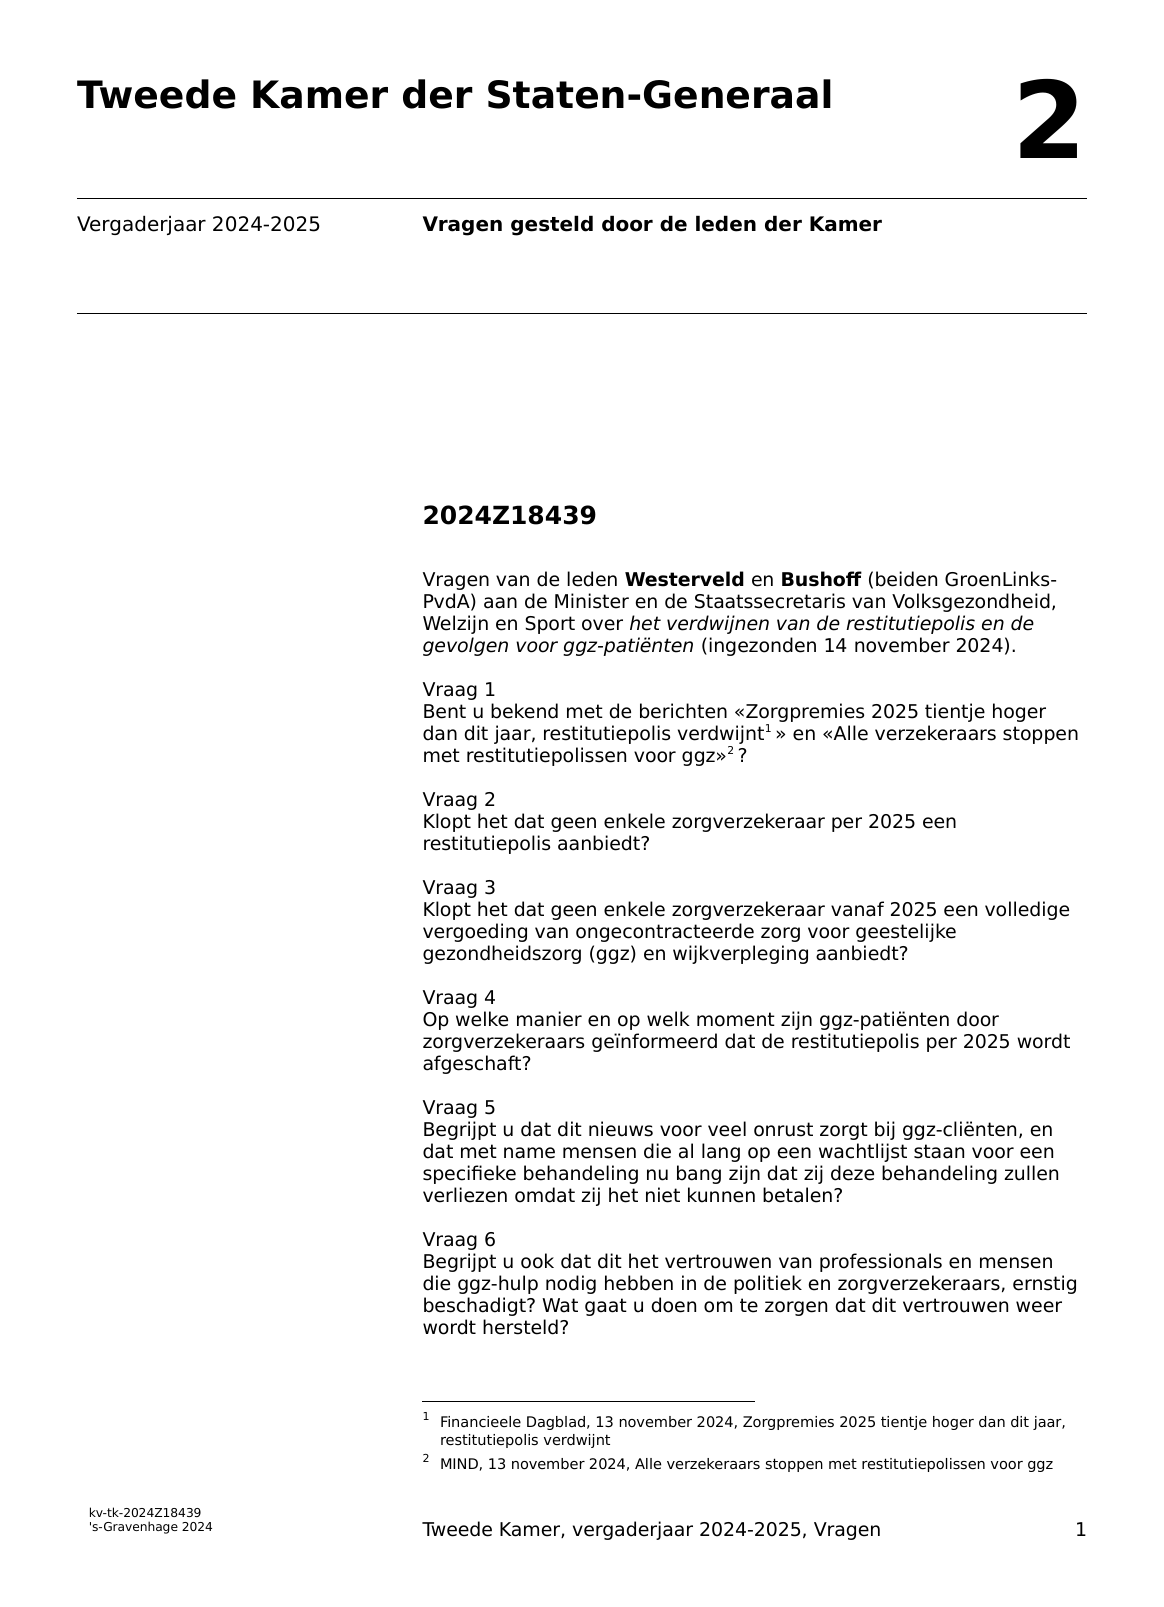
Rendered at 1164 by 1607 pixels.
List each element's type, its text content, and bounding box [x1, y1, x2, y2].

text Vraag 6 [422, 1229, 1087, 1251]
text Financieele Dagblad, 13 november 2024, Zorgpremies 2025 tientje hoger dan dit jaar, restitutiepolis verdwijnt [422, 1410, 1087, 1449]
text kv-tk-2024Z18439 [88, 1506, 323, 1520]
text 's-Gravenhage 2024 [88, 1520, 323, 1534]
text Klopt het dat geen enkele zorgverzekeraar per 2025 een restitutiepolis aanbiedt? [422, 811, 1087, 855]
table_cell Vergaderjaar 2024-2025 [77, 199, 422, 313]
text 2024Z18439 [422, 501, 1087, 531]
table_header Tweede Kamer der Staten-Generaal [77, 59, 886, 198]
text Klopt het dat geen enkele zorgverzekeraar vanaf 2025 een volledige vergoeding van ongecontracteerde zorg voor geestelijke gezondheidszorg (ggz) en wijkverpleging aanbiedt? [422, 899, 1087, 965]
text MIND, 13 november 2024, Alle verzekeraars stoppen met restitutiepolissen voor ggz [422, 1452, 1087, 1474]
text Vragen van de leden Westerveld en Bushoff (beiden GroenLinks-PvdA) aan de Minister en de Staatssecretaris van Volksgezondheid, Welzijn en Sport over het verdwijnen van de restitutiepolis en de gevolgen voor ggz-patiënten (ingezonden 14 november 2024). [422, 569, 1087, 657]
text Vraag 1 [422, 679, 1087, 701]
text Begrijpt u dat dit nieuws voor veel onrust zorgt bij ggz-cliënten, en dat met name mensen die al lang op een wachtlijst staan voor een specifieke behandeling nu bang zijn dat zij deze behandeling zullen verliezen omdat zij het niet kunnen betalen? [422, 1119, 1087, 1207]
text Op welke manier en op welk moment zijn ggz-patiënten door zorgverzekeraars geïnformeerd dat de restitutiepolis per 2025 wordt afgeschaft? [422, 1009, 1087, 1075]
text Bent u bekend met de berichten «Zorgpremies 2025 tientje hoger dan dit jaar, restitutiepolis verdwijnt» en «Alle verzekeraars stoppen met restitutiepolissen voor ggz»? [422, 701, 1087, 767]
text Vraag 3 [422, 877, 1087, 899]
text Begrijpt u ook dat dit het vertrouwen van professionals en mensen die ggz-hulp nodig hebben in de politiek en zorgverzekeraars, ernstig beschadigt? Wat gaat u doen om te zorgen dat dit vertrouwen weer wordt hersteld? [422, 1251, 1087, 1339]
table_header 2 [886, 59, 1087, 198]
text Vraag 4 [422, 987, 1087, 1009]
text Vraag 2 [422, 789, 1087, 811]
table_cell Vragen gesteld door de leden der Kamer [422, 199, 1087, 313]
text Vraag 5 [422, 1097, 1087, 1119]
